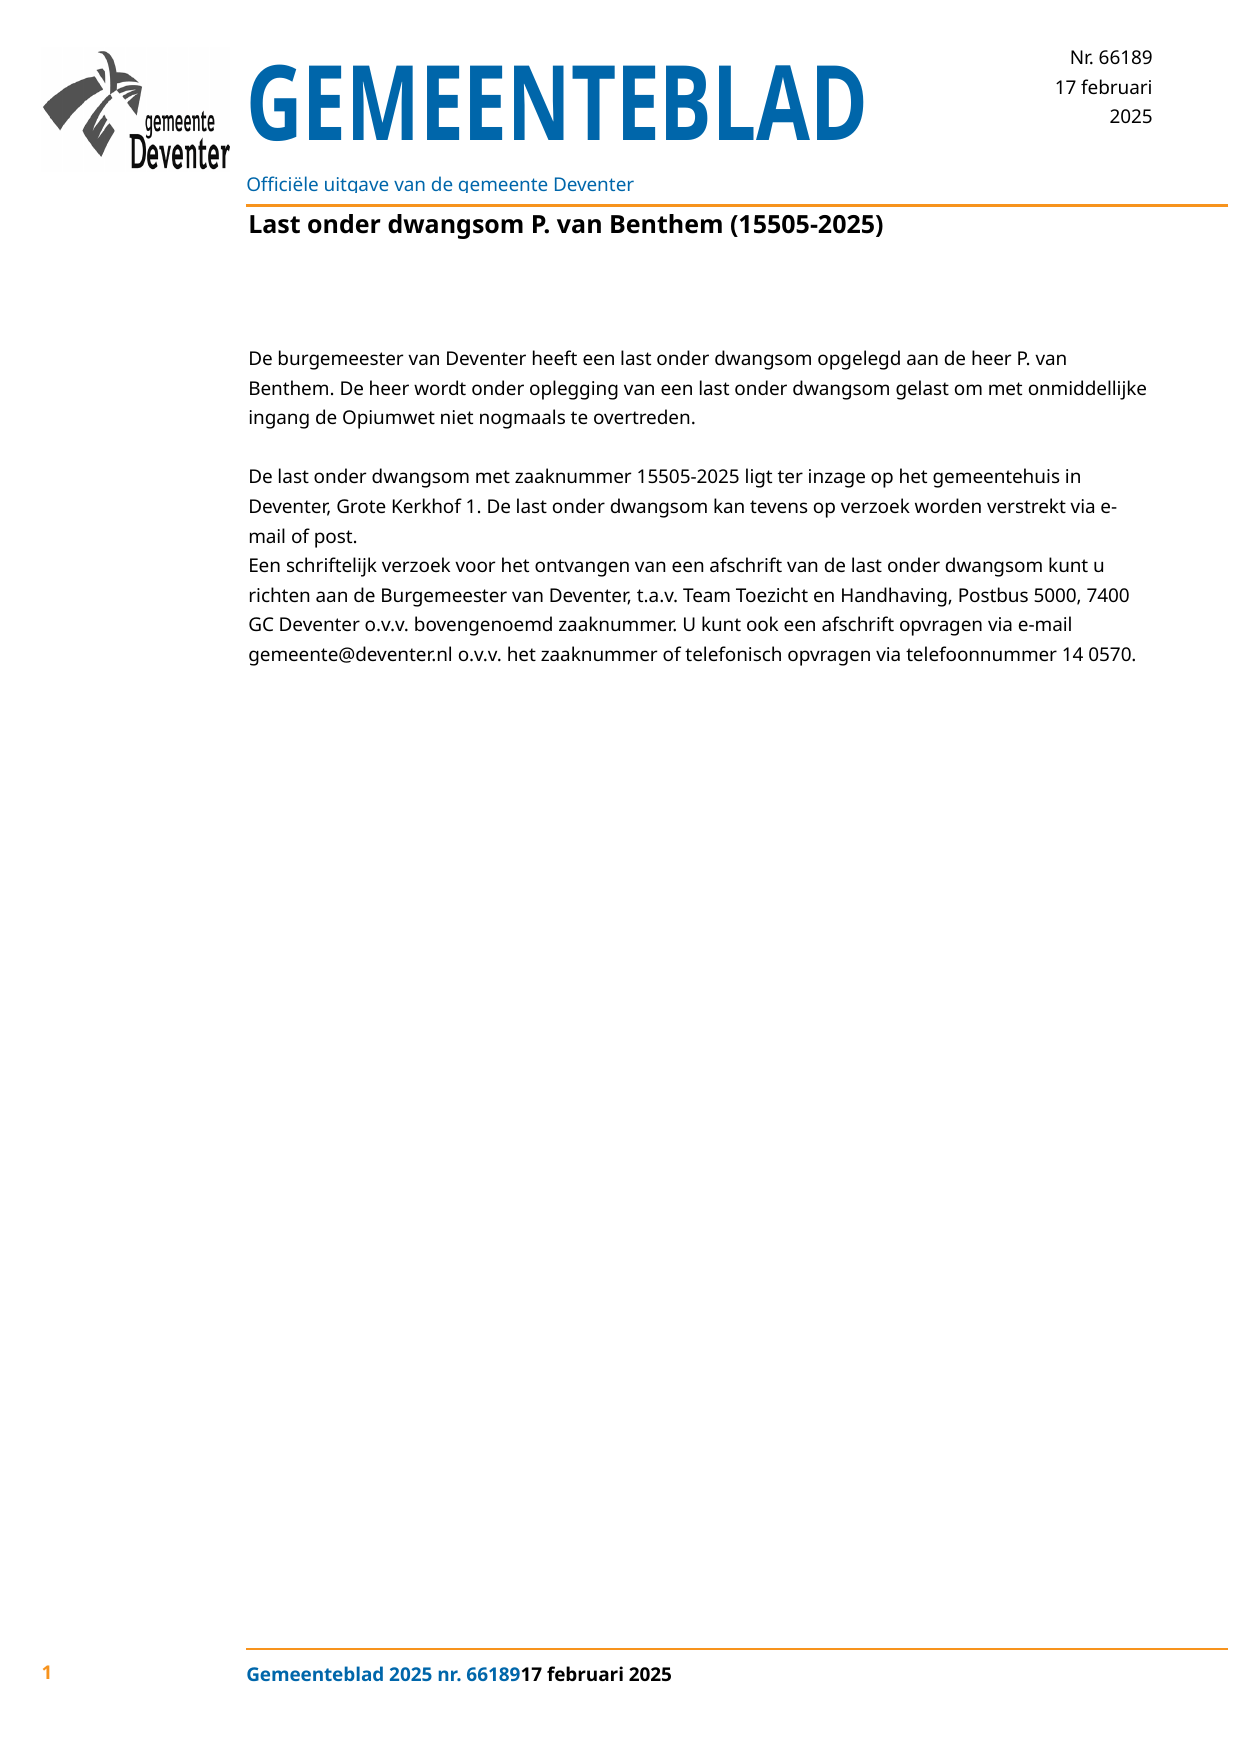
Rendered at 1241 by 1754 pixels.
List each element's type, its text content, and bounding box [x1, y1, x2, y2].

text De burgemeester van Deventer heeft een last onder dwangsom opgelegd aan de heer P. van Benthem. De heer wordt onder oplegging van een last onder dwangsom gelast om met onmiddellijke ingang de Opiumwet niet nogmaals te overtreden. [248, 345, 1152, 430]
text De last onder dwangsom met zaaknummer 15505-2025 ligt ter inzage op het gemeentehuis in Deventer, Grote Kerkhof 1. De last onder dwangsom kan tevens op verzoek worden verstrekt via e-mail of post. [248, 464, 1152, 548]
text Een schriftelijk verzoek voor het ontvangen van een afschrift van de last onder dwangsom kunt u richten aan de Burgemeester van Deventer, t.a.v. Team Toezicht en Handhaving, Postbus 5000, 7400 GC Deventer o.v.v. bovengenoemd zaaknummer. U kunt ook een afschrift opvragen via e-mail gemeente@deventer.nl o.v.v. het zaaknummer of telefonisch opvragen via telefoonnummer 14 0570. [248, 552, 1152, 667]
picture [41, 47, 231, 172]
text Last onder dwangsom P. van Benthem (15505-2025) [248, 207, 1152, 241]
